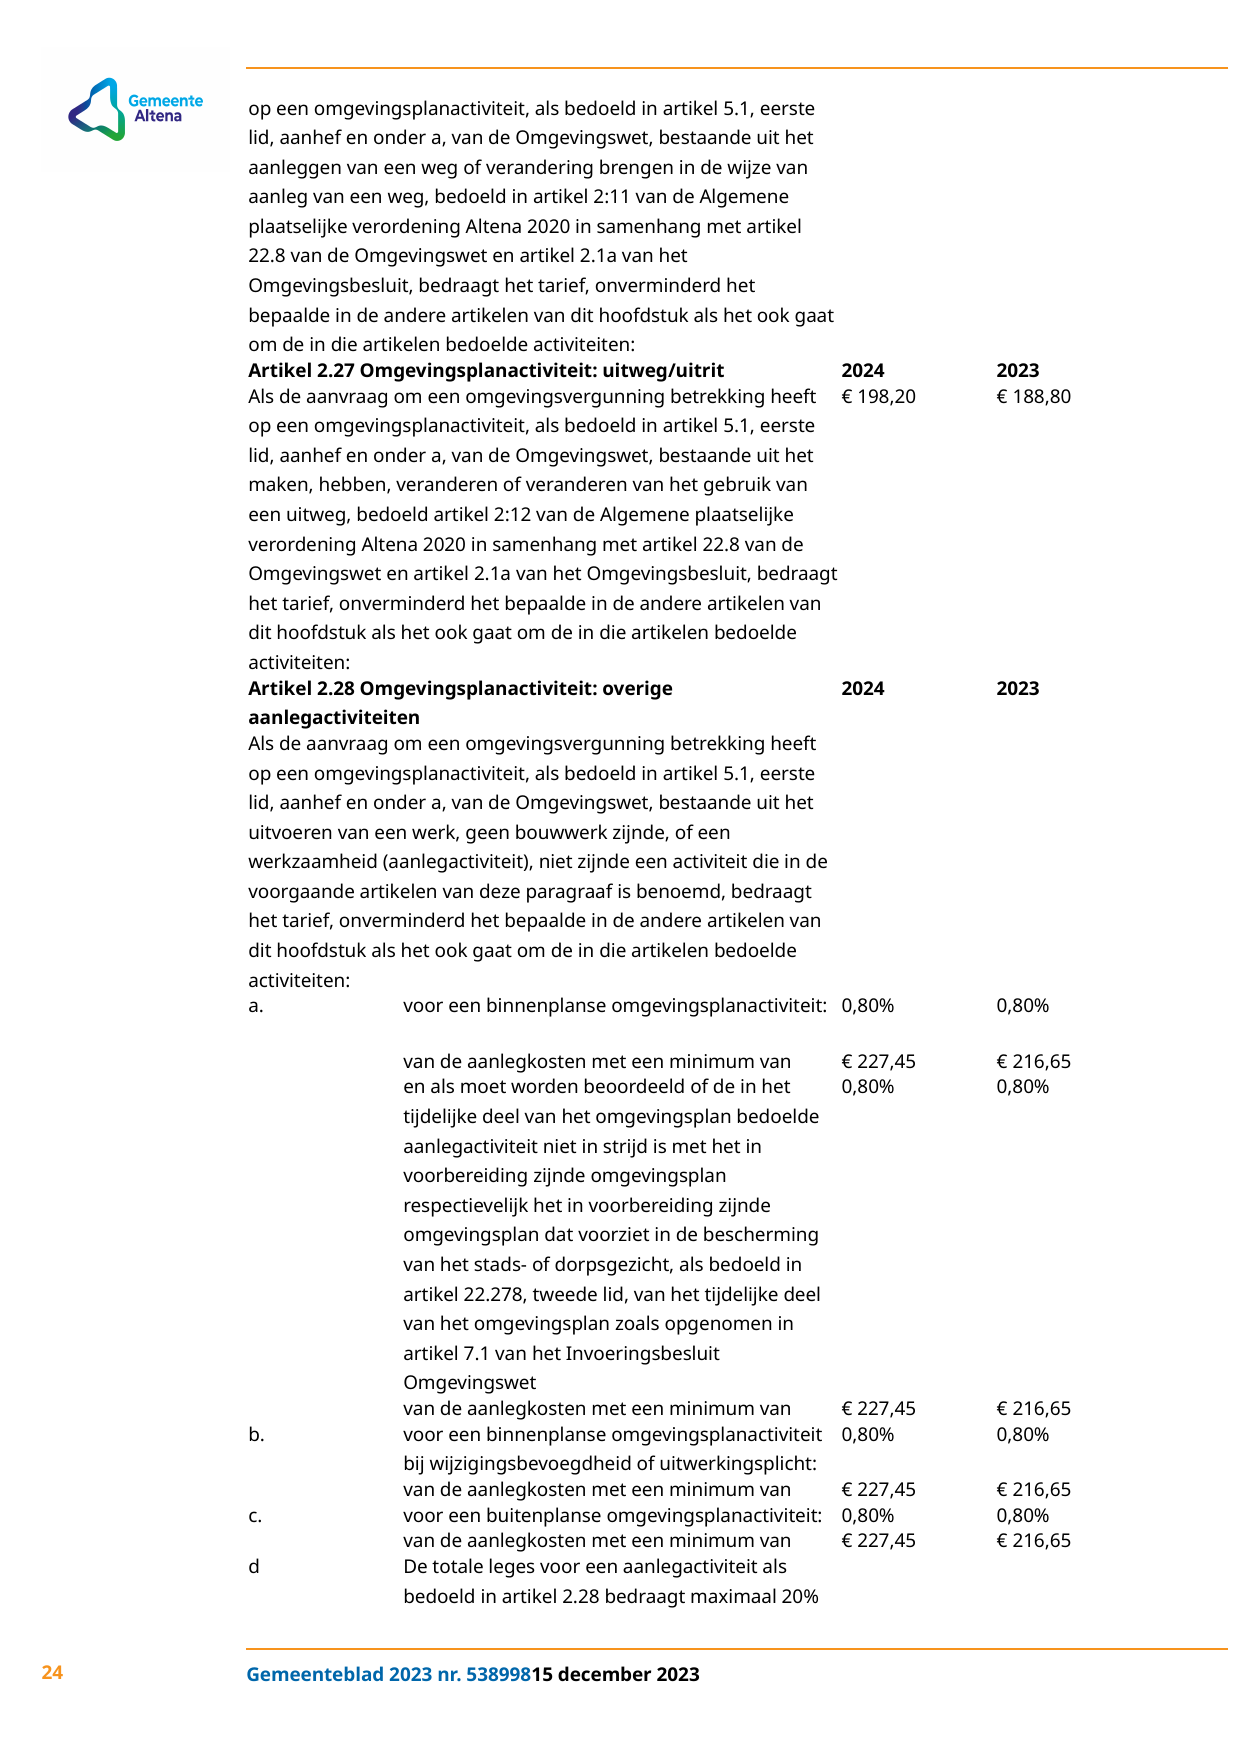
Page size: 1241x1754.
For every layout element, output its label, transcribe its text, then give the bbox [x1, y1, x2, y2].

table_cell [841, 95, 996, 357]
table_cell Artikel 2.28 Omgevingsplanactiviteit: overige aanlegactiviteiten [248, 675, 841, 730]
table_cell € 227,45 [841, 1528, 996, 1553]
table_cell 0,80% [996, 1421, 1152, 1476]
table_cell 0,80% [841, 1421, 996, 1476]
table_cell 0,80% [841, 993, 996, 1048]
table_cell 0,80% [996, 1074, 1152, 1395]
table_cell Als de aanvraag om een omgevingsvergunning betrekking heeft op een omgevingsplanactiviteit, als bedoeld in artikel 5.1, eerste lid, aanhef en onder a, van de Omgevingswet, bestaande uit het uitvoeren van een werk, geen bouwwerk zijnde, of een werkzaamheid (aanlegactiviteit), niet zijnde een activiteit die in de voorgaande artikelen van deze paragraaf is benoemd, bedraagt het tarief, onverminderd het bepaalde in de andere artikelen van dit hoofdstuk als het ook gaat om de in die artikelen bedoelde activiteiten: [248, 730, 841, 993]
table_cell van de aanlegkosten met een minimum van [403, 1048, 841, 1074]
table_cell voor een binnenplanse omgevingsplanactiviteit: [403, 993, 841, 1048]
table_cell € 216,65 [996, 1528, 1152, 1553]
table_cell 0,80% [841, 1502, 996, 1528]
table_cell Als de aanvraag om een omgevingsvergunning betrekking heeft op een omgevingsplanactiviteit, als bedoeld in artikel 5.1, eerste lid, aanhef en onder a, van de Omgevingswet, bestaande uit het maken, hebben, veranderen of veranderen van het gebruik van een uitweg, bedoeld artikel 2:12 van de Algemene plaatselijke verordening Altena 2020 in samenhang met artikel 22.8 van de Omgevingswet en artikel 2.1a van het Omgevingsbesluit, bedraagt het tarief, onverminderd het bepaalde in de andere artikelen van dit hoofdstuk als het ook gaat om de in die artikelen bedoelde activiteiten: [248, 383, 841, 675]
table_cell c. [248, 1502, 403, 1553]
table_cell en als moet worden beoordeeld of de in het tijdelijke deel van het omgevingsplan bedoelde aanlegactiviteit niet in strijd is met het in voorbereiding zijnde omgevingsplan respectievelijk het in voorbereiding zijnde omgevingsplan dat voorziet in de bescherming van het stads- of dorpsgezicht, als bedoeld in artikel 22.278, tweede lid, van het tijdelijke deel van het omgevingsplan zoals opgenomen in artikel 7.1 van het Invoeringsbesluit Omgevingswet [403, 1074, 841, 1395]
table_cell [996, 1554, 1152, 1609]
table_cell De totale leges voor een aanlegactiviteit als bedoeld in artikel 2.28 bedraagt maximaal 20% [403, 1554, 841, 1609]
table_cell 0,80% [841, 1074, 996, 1395]
table_cell voor een binnenplanse omgevingsplanactiviteit bij wijzigingsbevoegdheid of uitwerkingsplicht: [403, 1421, 841, 1476]
table_cell € 227,45 [841, 1395, 996, 1421]
table_cell € 227,45 [841, 1476, 996, 1502]
table_cell voor een buitenplanse omgevingsplanactiviteit: [403, 1502, 841, 1528]
table_cell van de aanlegkosten met een minimum van [403, 1395, 841, 1421]
table_cell [996, 95, 1152, 357]
table_cell a. [248, 993, 403, 1074]
table_cell € 198,20 [841, 383, 996, 675]
table_cell € 216,65 [996, 1476, 1152, 1502]
table_cell 0,80% [996, 1502, 1152, 1528]
table_cell 2024 [841, 357, 996, 383]
table_cell d [248, 1554, 403, 1609]
table_cell Artikel 2.27 Omgevingsplanactiviteit: uitweg/uitrit [248, 357, 841, 383]
table_cell [841, 1554, 996, 1609]
table_cell [248, 1074, 403, 1421]
table_cell 0,80% [996, 993, 1152, 1048]
picture [41, 47, 231, 172]
table_cell € 227,45 [841, 1048, 996, 1074]
table_cell € 216,65 [996, 1048, 1152, 1074]
table_cell [996, 730, 1152, 993]
table_cell b. [248, 1421, 403, 1502]
table_cell 2023 [996, 357, 1152, 383]
table_cell van de aanlegkosten met een minimum van [403, 1476, 841, 1502]
table_cell € 188,80 [996, 383, 1152, 675]
table_cell € 216,65 [996, 1395, 1152, 1421]
table_cell van de aanlegkosten met een minimum van [403, 1528, 841, 1553]
table_cell 2023 [996, 675, 1152, 730]
table_cell [841, 730, 996, 993]
table_cell 2024 [841, 675, 996, 730]
table_cell op een omgevingsplanactiviteit, als bedoeld in artikel 5.1, eerste lid, aanhef en onder a, van de Omgevingswet, bestaande uit het aanleggen van een weg of verandering brengen in de wijze van aanleg van een weg, bedoeld in artikel 2:11 van de Algemene plaatselijke verordening Altena 2020 in samenhang met artikel 22.8 van de Omgevingswet en artikel 2.1a van het Omgevingsbesluit, bedraagt het tarief, onverminderd het bepaalde in de andere artikelen van dit hoofdstuk als het ook gaat om de in die artikelen bedoelde activiteiten: [248, 95, 841, 357]
